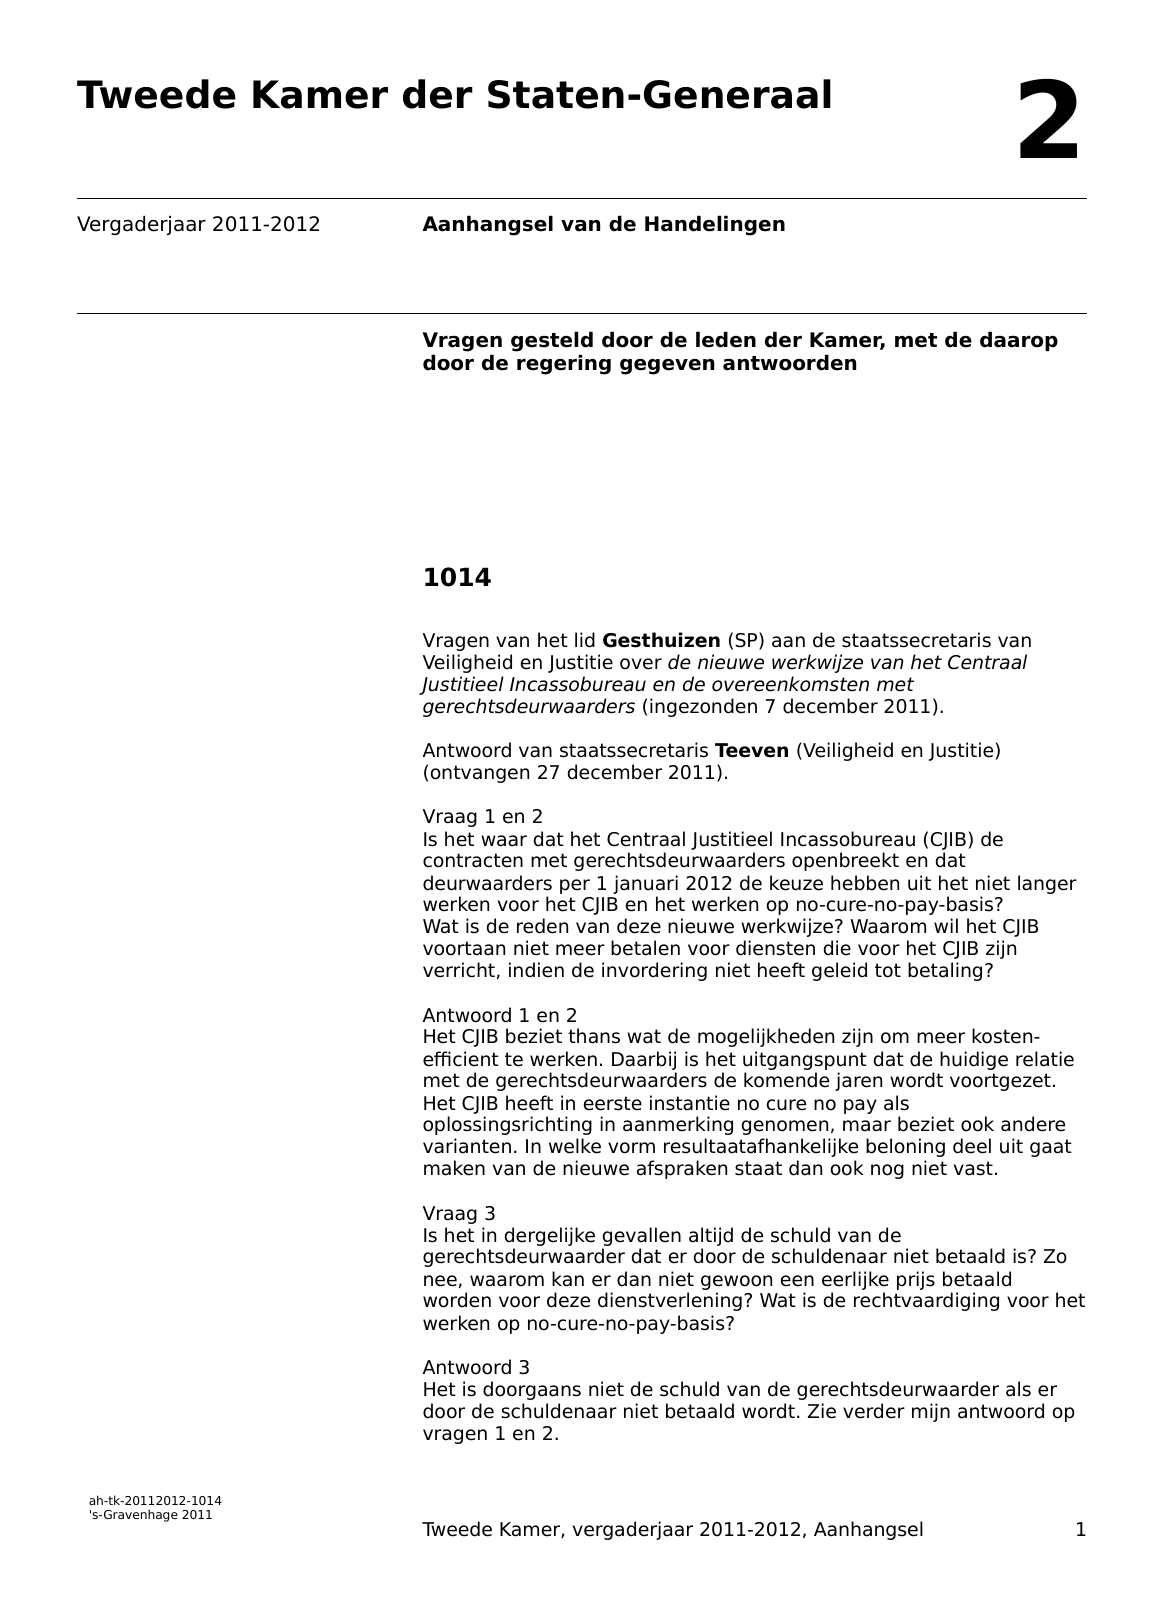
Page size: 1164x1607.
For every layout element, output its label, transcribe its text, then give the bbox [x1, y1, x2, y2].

text Is het waar dat het Centraal Justitieel Incassobureau (CJIB) de contracten met gerechtsdeurwaarders openbreekt en dat deurwaarders per 1 januari 2012 de keuze hebben uit het niet langer werken voor het CJIB en het werken op no-cure-no-pay-basis? [422, 828, 1087, 916]
text ah-tk-20112012-1014 [88, 1494, 323, 1508]
text Is het in dergelijke gevallen altijd de schuld van de gerechtsdeurwaarder dat er door de schuldenaar niet betaald is? Zo nee, waarom kan er dan niet gewoon een eerlijke prijs betaald worden voor deze dienstverlening? Wat is de rechtvaardiging voor het werken op no-cure-no-pay-basis? [422, 1224, 1087, 1334]
text 1014 [422, 563, 1087, 592]
text Het CJIB beziet thans wat de mogelijkheden zijn om meer kosten-efficient te werken. Daarbij is het uitgangspunt dat de huidige relatie met de gerechtsdeurwaarders de komende jaren wordt voortgezet. Het CJIB heeft in eerste instantie no cure no pay als oplossingsrichting in aanmerking genomen, maar beziet ook andere varianten. In welke vorm resultaatafhankelijke beloning deel uit gaat maken van de nieuwe afspraken staat dan ook nog niet vast. [422, 1026, 1087, 1180]
table_cell Vragen gesteld door de leden der Kamer, met de daarop door de regering gegeven antwoorden [422, 314, 1087, 375]
table_cell Aanhangsel van de Handelingen [422, 199, 1087, 313]
text Vraag 1 en 2 [422, 806, 1087, 828]
table_header 2 [886, 59, 1087, 198]
text Vraag 3 [422, 1202, 1087, 1224]
text Antwoord 3 [422, 1357, 1087, 1378]
text Vragen van het lid Gesthuizen (SP) aan de staatssecretaris van Veiligheid en Justitie over de nieuwe werkwijze van het Centraal Justitieel Incassobureau en de overeenkomsten met gerechtsdeurwaarders (ingezonden 7 december 2011). [422, 630, 1087, 718]
table_header Tweede Kamer der Staten-Generaal [77, 59, 886, 198]
text Antwoord 1 en 2 [422, 1004, 1087, 1026]
text Het is doorgaans niet de schuld van de gerechtsdeurwaarder als er door de schuldenaar niet betaald wordt. Zie verder mijn antwoord op vragen 1 en 2. [422, 1378, 1087, 1444]
table_cell Vergaderjaar 2011-2012 [77, 199, 422, 313]
table_cell [77, 314, 422, 375]
text Wat is de reden van deze nieuwe werkwijze? Waarom wil het CJIB voortaan niet meer betalen voor diensten die voor het CJIB zijn verricht, indien de invordering niet heeft geleid tot betaling? [422, 916, 1087, 982]
text 's-Gravenhage 2011 [88, 1508, 323, 1522]
text Antwoord van staatssecretaris Teeven (Veiligheid en Justitie) (ontvangen 27 december 2011). [422, 740, 1087, 784]
